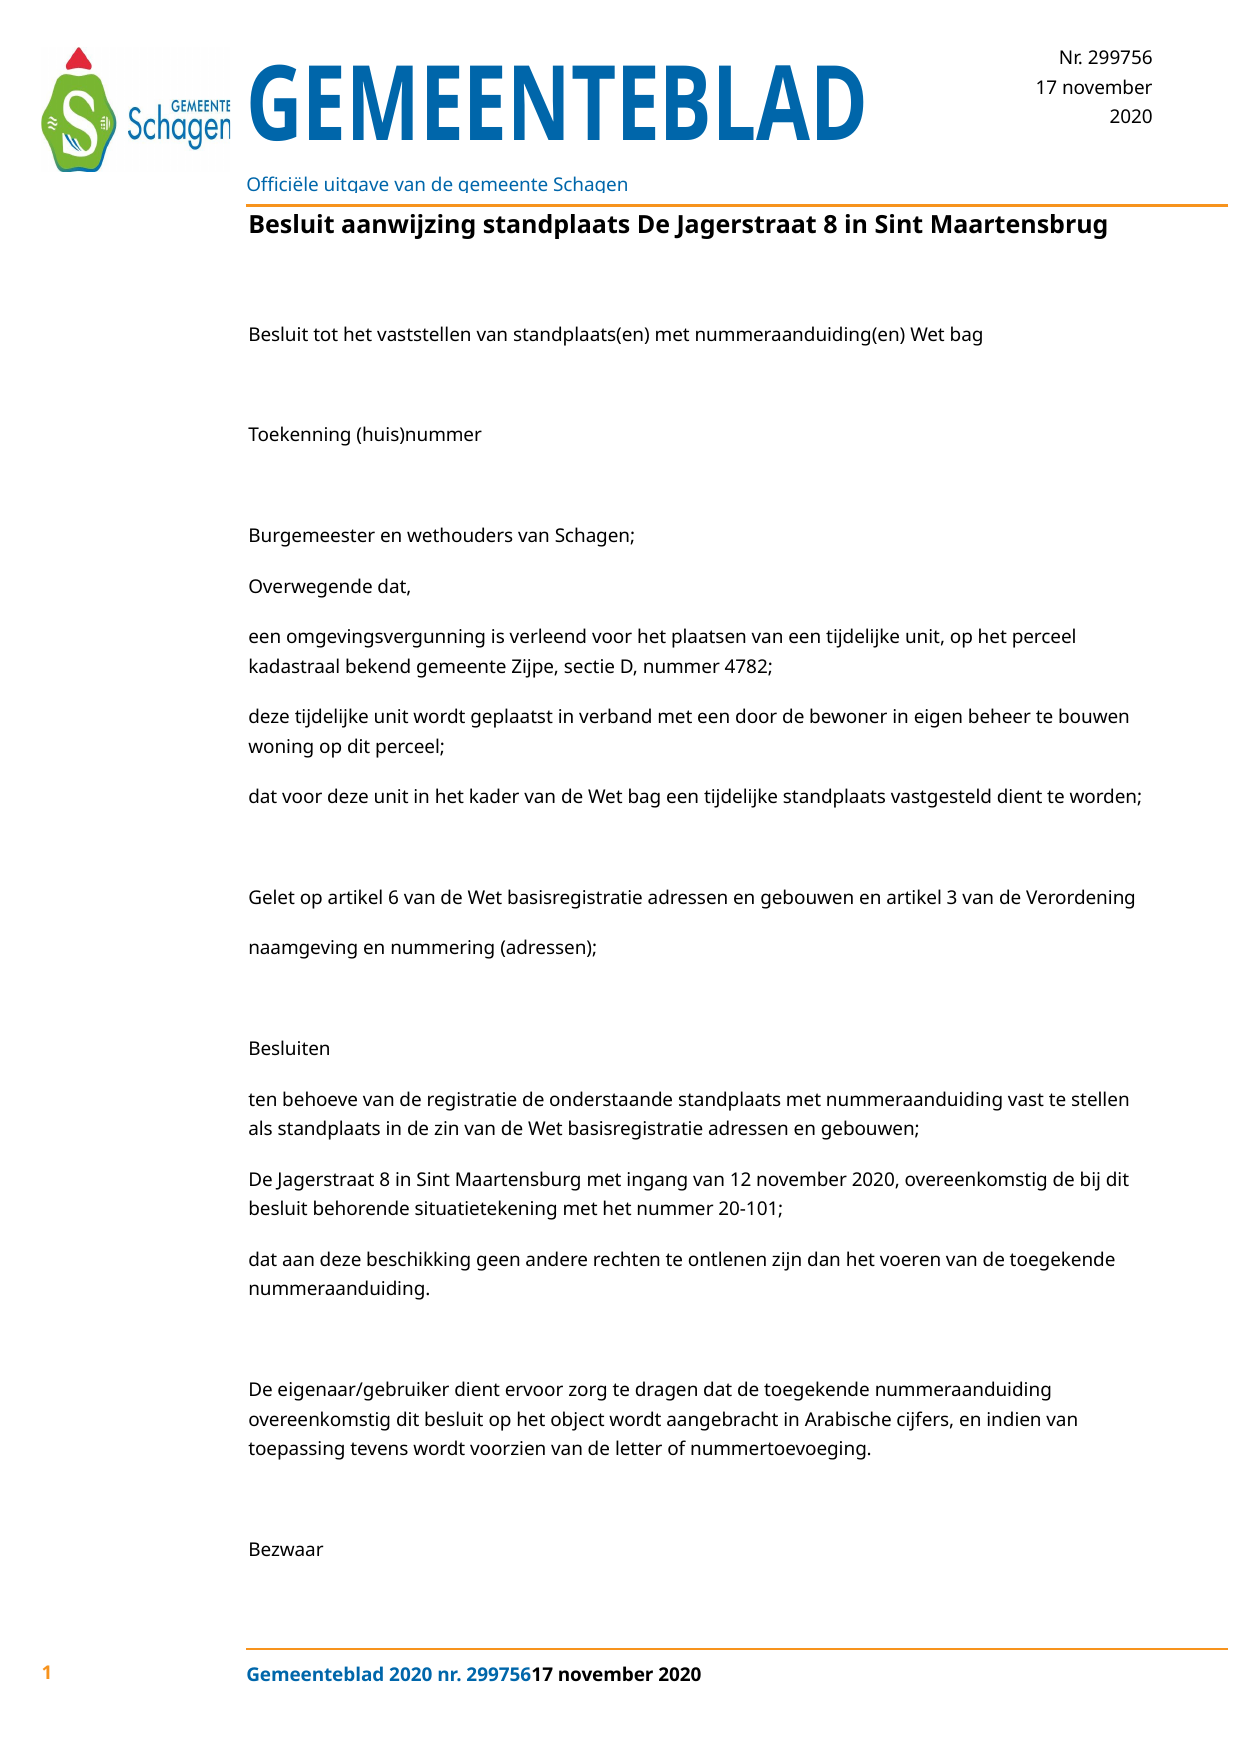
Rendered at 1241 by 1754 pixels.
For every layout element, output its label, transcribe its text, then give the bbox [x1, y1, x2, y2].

text Toekenning (huis)nummer [248, 422, 1152, 447]
text ten behoeve van de registratie de onderstaande standplaats met nummeraanduiding vast te stellen als standplaats in de zin van de Wet basisregistratie adressen en gebouwen; [248, 1086, 1152, 1141]
text De eigenaar/gebruiker dient ervoor zorg te dragen dat de toegekende nummeraanduiding overeenkomstig dit besluit op het object wordt aangebracht in Arabische cijfers, en indien van toepassing tevens wordt voorzien van de letter of nummertoevoeging. [248, 1376, 1152, 1461]
text een omgevingsvergunning is verleend voor het plaatsen van een tijdelijke unit, op het perceel kadastraal bekend gemeente Zijpe, sectie D, nummer 4782; [248, 623, 1152, 678]
text Besluiten [248, 1035, 1152, 1061]
text naamgeving en nummering (adressen); [248, 934, 1152, 960]
text Overwegende dat, [248, 573, 1152, 598]
text De Jagerstraat 8 in Sint Maartensburg met ingang van 12 november 2020, overeenkomstig de bij dit besluit behorende situatietekening met het nummer 20-101; [248, 1166, 1152, 1221]
text Besluit aanwijzing standplaats De Jagerstraat 8 in Sint Maartensbrug [248, 207, 1152, 241]
text dat aan deze beschikking geen andere rechten te ontlenen zijn dan het voeren van de toegekende nummeraanduiding. [248, 1246, 1152, 1301]
text Bezwaar [248, 1536, 1152, 1562]
text dat voor deze unit in het kader van de Wet bag een tijdelijke standplaats vastgesteld dient te worden; [248, 783, 1152, 809]
text Gelet op artikel 6 van de Wet basisregistratie adressen en gebouwen en artikel 3 van de Verordening [248, 884, 1152, 910]
picture [41, 47, 231, 172]
text Besluit tot het vaststellen van standplaats(en) met nummeraanduiding(en) Wet bag [248, 321, 1152, 346]
text Burgemeester en wethouders van Schagen; [248, 522, 1152, 548]
text deze tijdelijke unit wordt geplaatst in verband met een door de bewoner in eigen beheer te bouwen woning op dit perceel; [248, 703, 1152, 758]
